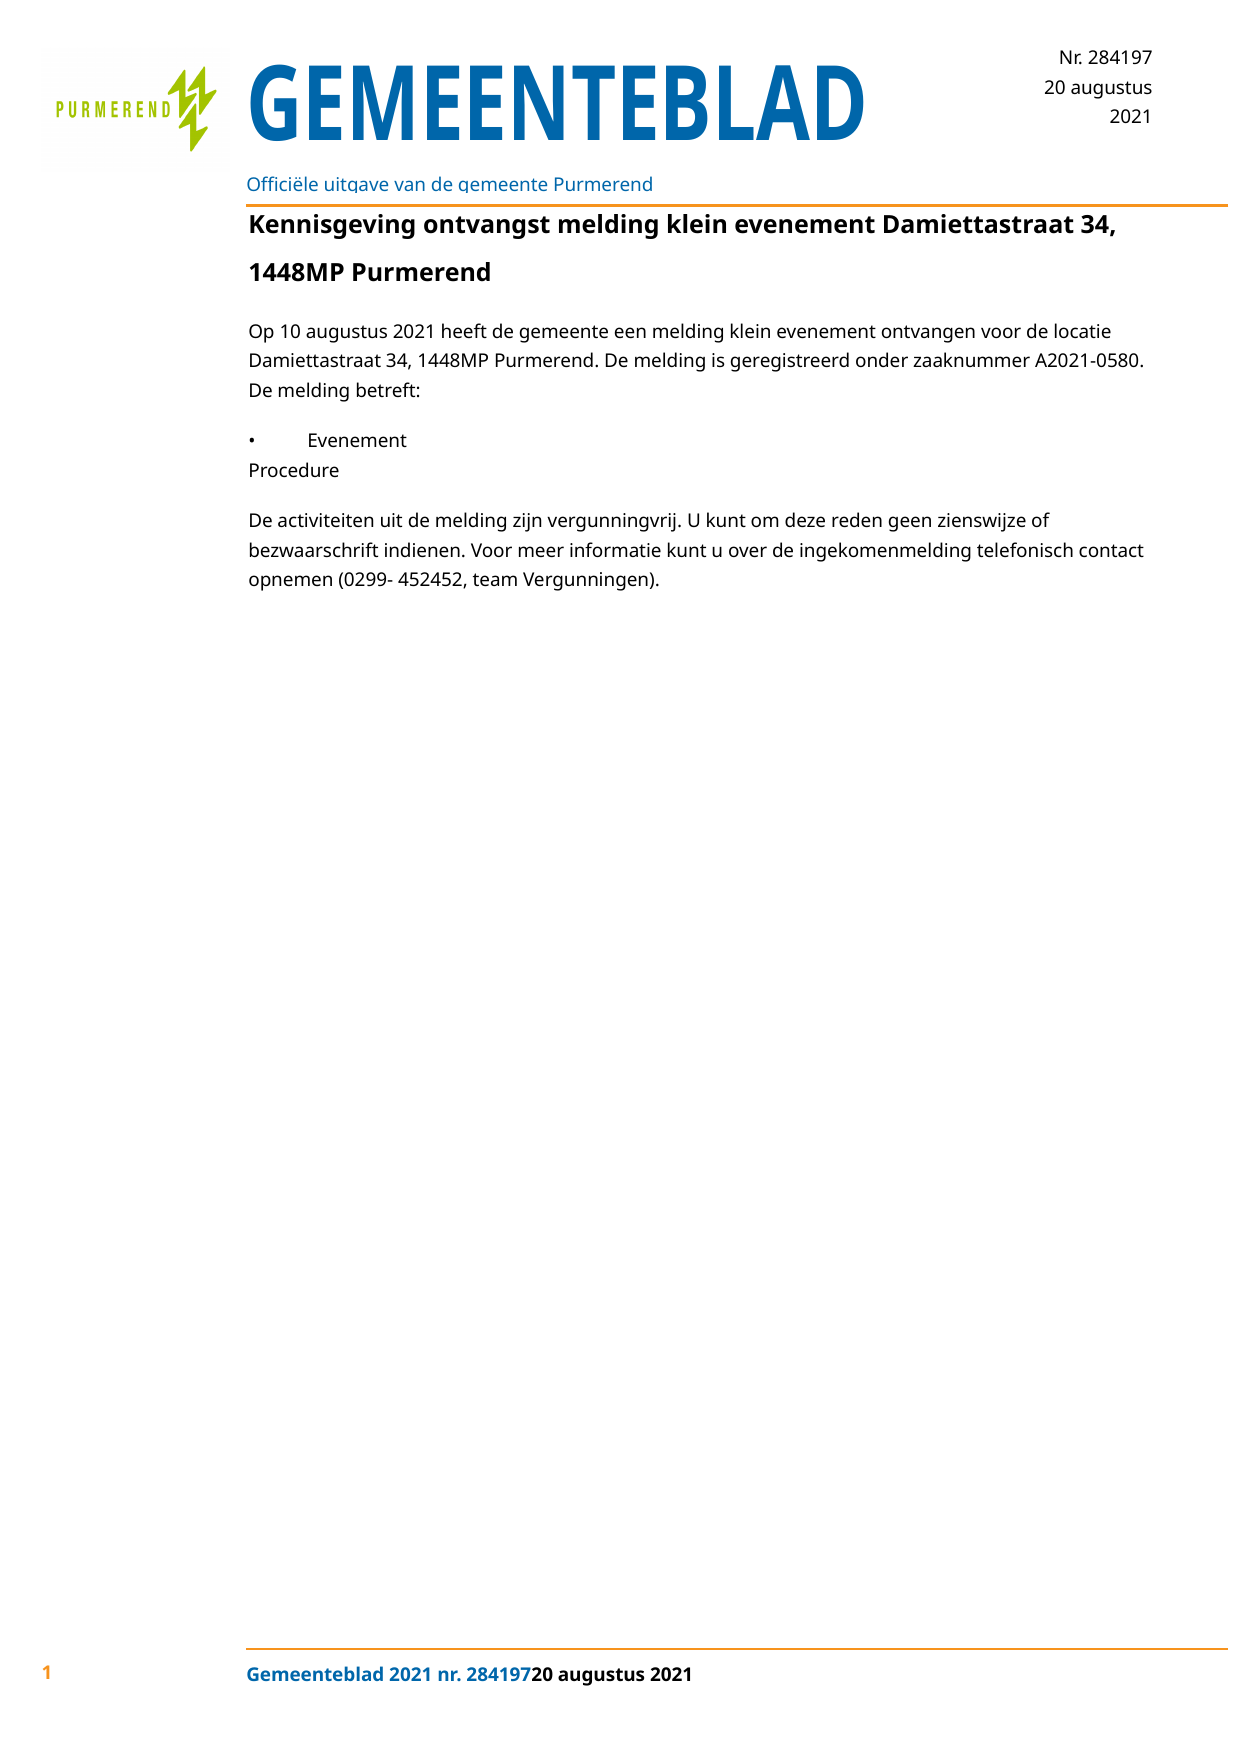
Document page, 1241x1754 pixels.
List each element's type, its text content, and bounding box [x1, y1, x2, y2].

list Evenement [248, 427, 1152, 453]
picture [41, 47, 231, 172]
text Procedure [248, 457, 1152, 483]
text Kennisgeving ontvangst melding klein evenement Damiettastraat 34, 1448MP Purmerend [248, 207, 1152, 288]
text De activiteiten uit de melding zijn vergunningvrij. U kunt om deze reden geen zienswijze of bezwaarschrift indienen. Voor meer informatie kunt u over de ingekomenmelding telefonisch contact opnemen (0299- 452452, team Vergunningen). [248, 507, 1152, 592]
text Op 10 augustus 2021 heeft de gemeente een melding klein evenement ontvangen voor de locatie Damiettastraat 34, 1448MP Purmerend. De melding is geregistreerd onder zaaknummer A2021-0580. De melding betreft: [248, 318, 1152, 403]
